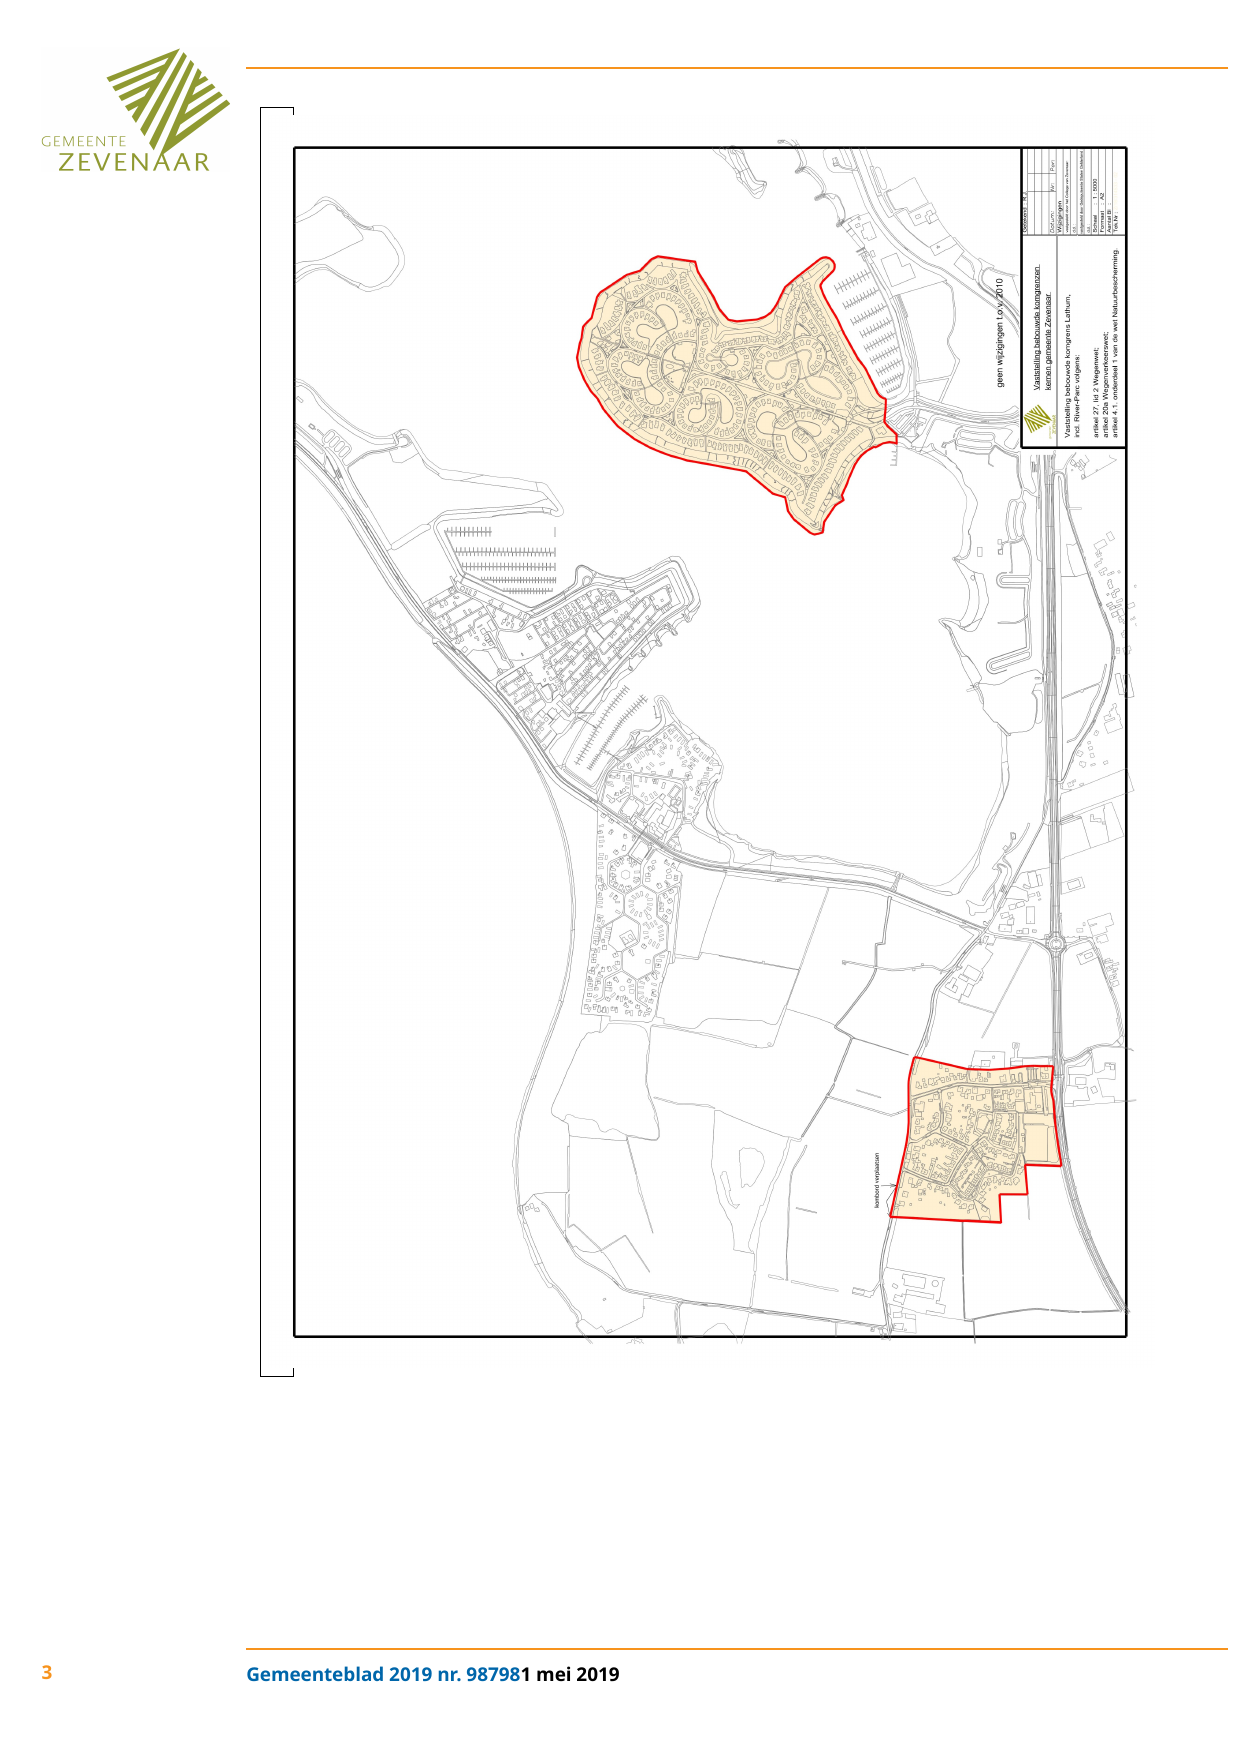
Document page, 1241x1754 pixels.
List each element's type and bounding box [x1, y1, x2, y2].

picture [41, 47, 231, 172]
picture [268, 115, 1155, 1368]
